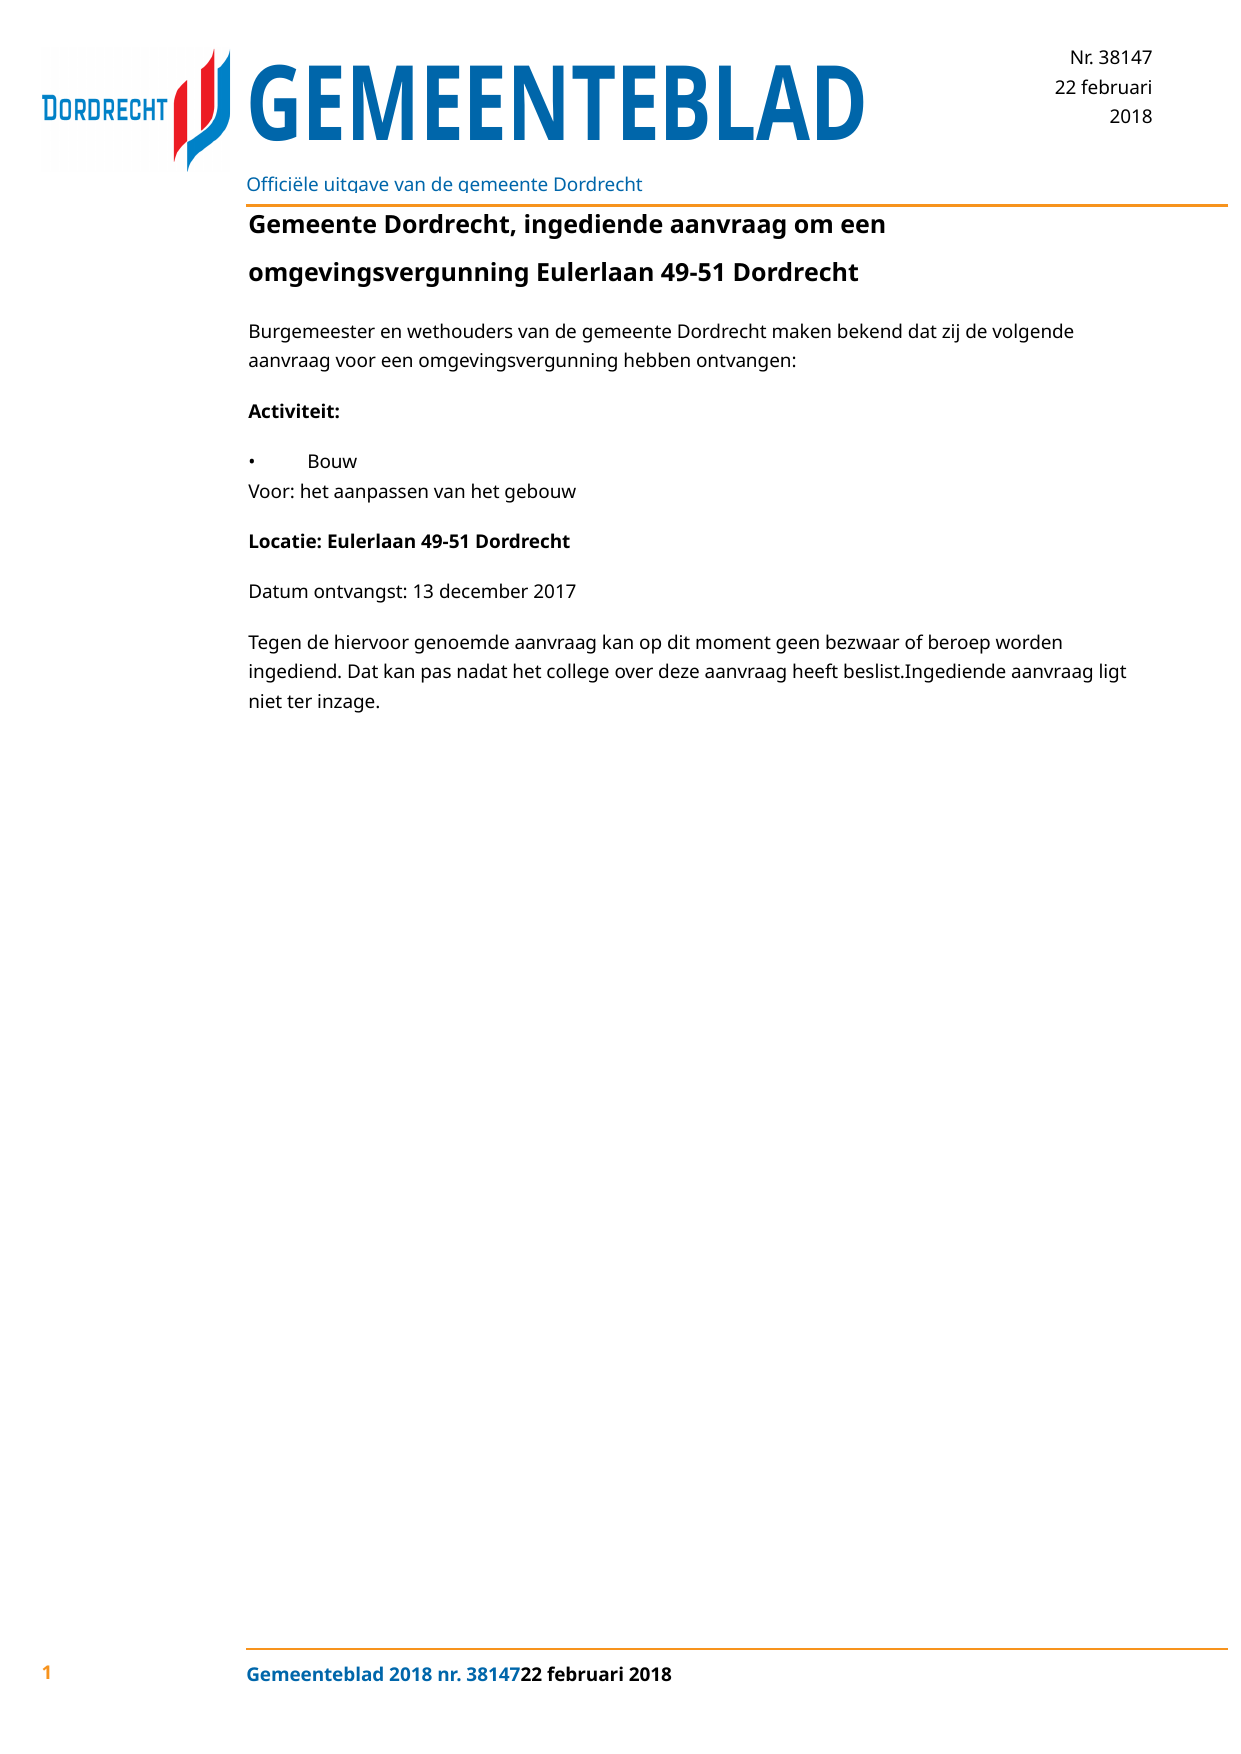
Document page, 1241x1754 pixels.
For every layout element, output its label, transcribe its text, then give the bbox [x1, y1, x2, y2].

picture [41, 47, 231, 172]
text Burgemeester en wethouders van de gemeente Dordrecht maken bekend dat zij de volgende aanvraag voor een omgevingsvergunning hebben ontvangen: [248, 318, 1152, 373]
text Gemeente Dordrecht, ingediende aanvraag om een omgevingsvergunning Eulerlaan 49-51 Dordrecht [248, 207, 1152, 288]
text Activiteit: [248, 398, 1152, 424]
text Datum ontvangst: 13 december 2017 [248, 579, 1152, 604]
text Tegen de hiervoor genoemde aanvraag kan op dit moment geen bezwaar of beroep worden ingediend. Dat kan pas nadat het college over deze aanvraag heeft beslist.Ingediende aanvraag ligt niet ter inzage. [248, 629, 1152, 714]
text Voor: het aanpassen van het gebouw [248, 478, 1152, 504]
text Locatie: Eulerlaan 49-51 Dordrecht [248, 528, 1152, 554]
list Bouw [248, 448, 1152, 474]
